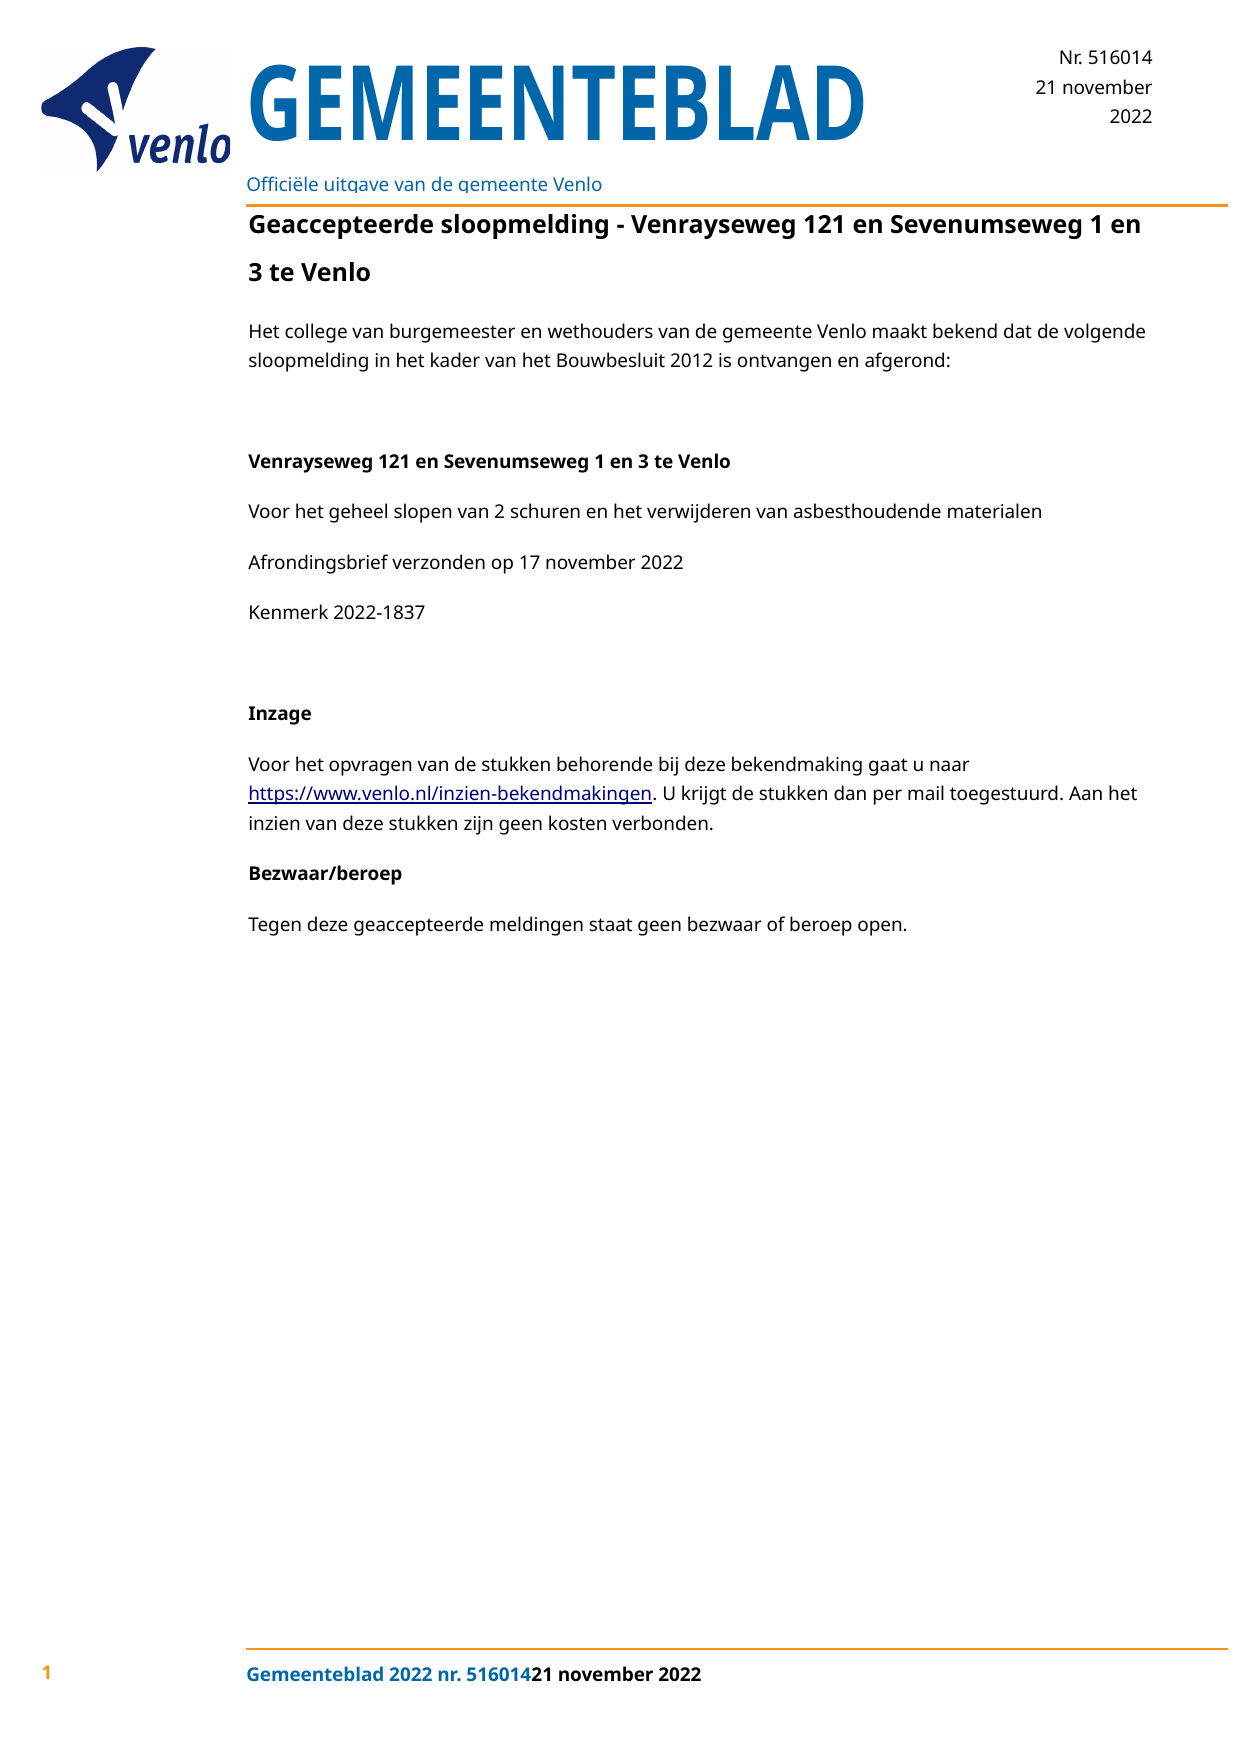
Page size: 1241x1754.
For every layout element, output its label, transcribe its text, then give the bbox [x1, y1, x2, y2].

text Venrayseweg 121 en Sevenumseweg 1 en 3 te Venlo [248, 448, 1152, 474]
text Bezwaar/beroep [248, 860, 1152, 886]
text Kenmerk 2022-1837 [248, 599, 1152, 625]
text Tegen deze geaccepteerde meldingen staat geen bezwaar of beroep open. [248, 911, 1152, 937]
text Voor het opvragen van de stukken behorende bij deze bekendmaking gaat u naar https://www.venlo.nl/inzien-bekendmakingen. U krijgt de stukken dan per mail toegestuurd. Aan het inzien van deze stukken zijn geen kosten verbonden. [248, 751, 1152, 836]
text Geaccepteerde sloopmelding - Venrayseweg 121 en Sevenumseweg 1 en 3 te Venlo [248, 207, 1152, 288]
text Voor het geheel slopen van 2 schuren en het verwijderen van asbesthoudende materialen [248, 499, 1152, 524]
text Inzage [248, 700, 1152, 726]
picture [41, 47, 231, 172]
text Het college van burgemeester en wethouders van de gemeente Venlo maakt bekend dat de volgende sloopmelding in het kader van het Bouwbesluit 2012 is ontvangen en afgerond: [248, 318, 1152, 373]
text Afrondingsbrief verzonden op 17 november 2022 [248, 549, 1152, 575]
